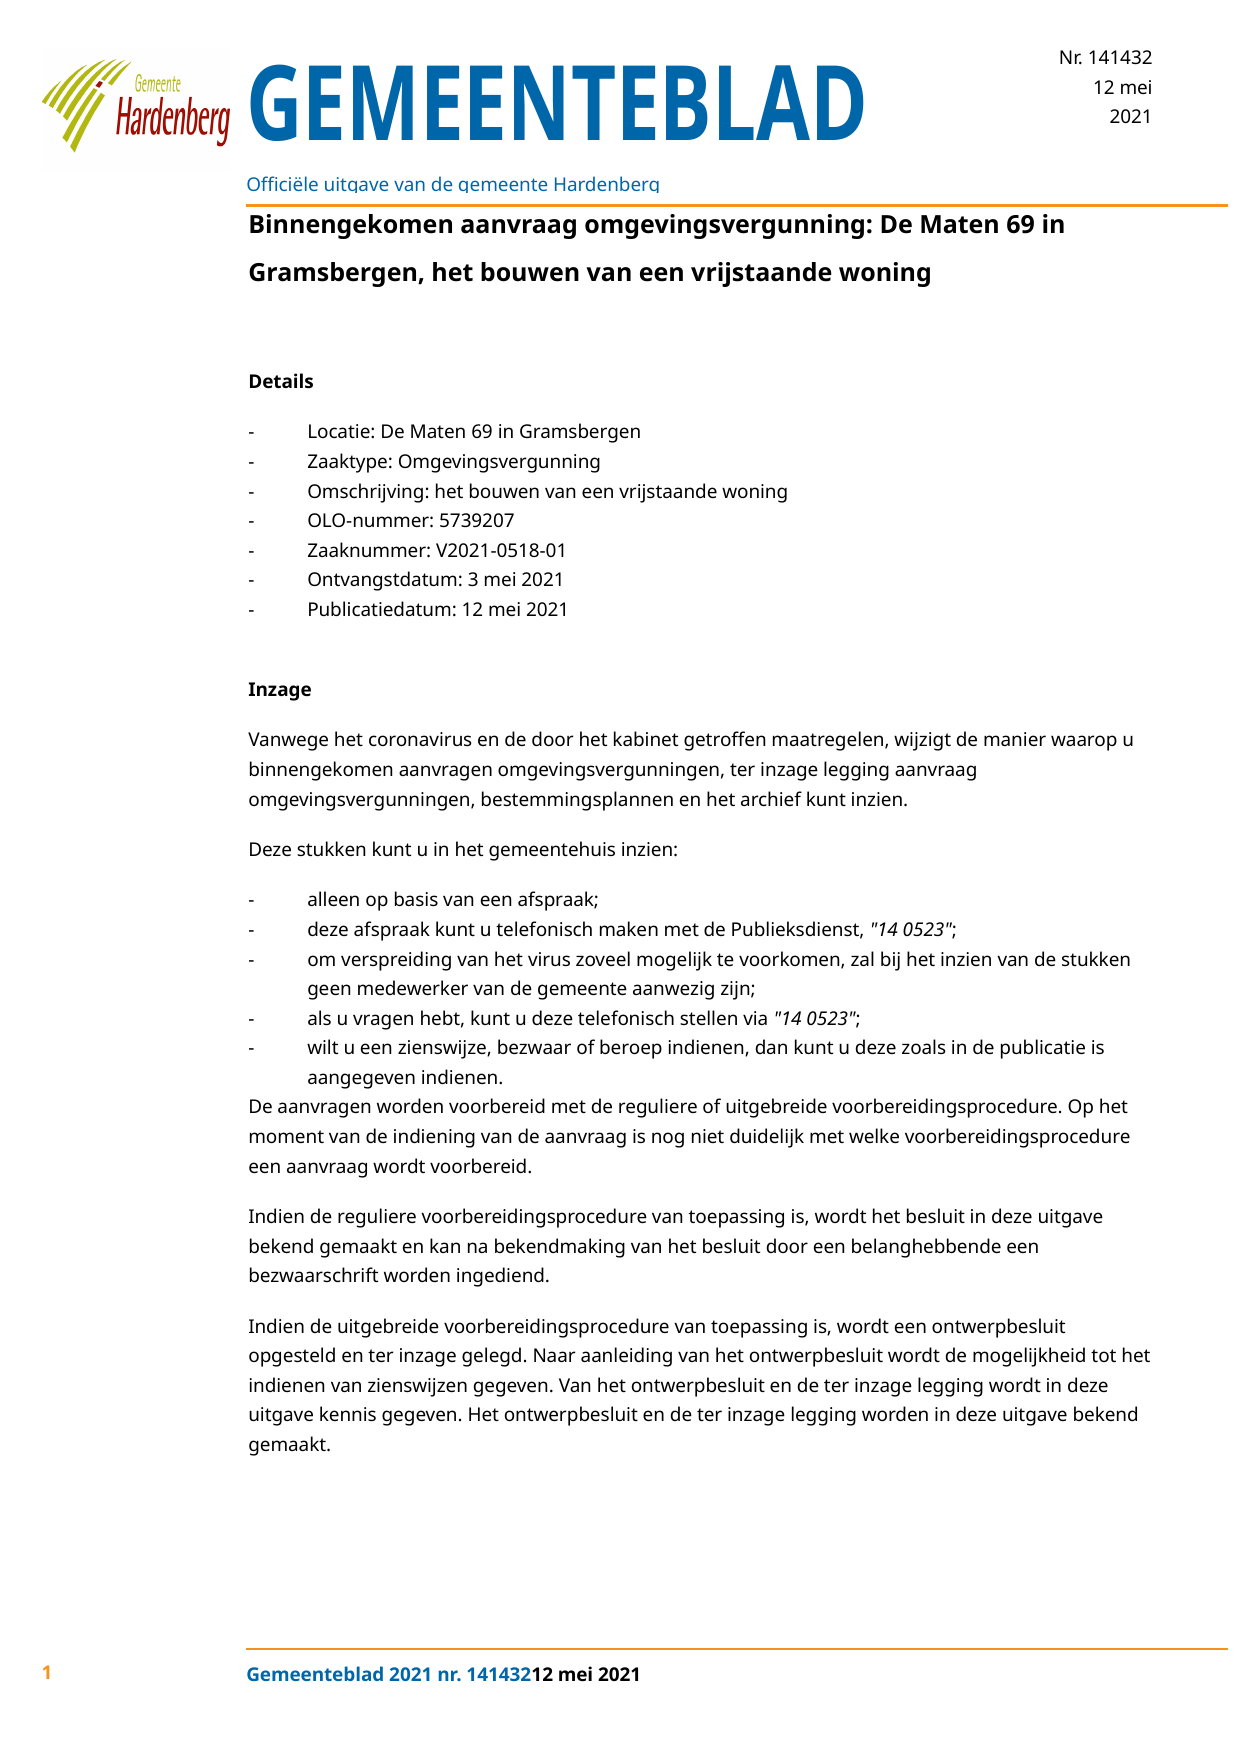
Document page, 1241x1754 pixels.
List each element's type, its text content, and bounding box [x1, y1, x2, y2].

list Publicatiedatum: 12 mei 2021 [248, 596, 1152, 622]
text Indien de uitgebreide voorbereidingsprocedure van toepassing is, wordt een ontwerpbesluit opgesteld en ter inzage gelegd. Naar aanleiding van het ontwerpbesluit wordt de mogelijkheid tot het indienen van zienswijzen gegeven. Van het ontwerpbesluit en de ter inzage legging wordt in deze uitgave kennis gegeven. Het ontwerpbesluit en de ter inzage legging worden in deze uitgave bekend gemaakt. [248, 1313, 1152, 1457]
list deze afspraak kunt u telefonisch maken met de Publieksdienst, "14 0523"; [248, 916, 1152, 942]
list om verspreiding van het virus zoveel mogelijk te voorkomen, zal bij het inzien van de stukken geen medewerker van de gemeente aanwezig zijn; [248, 946, 1152, 1001]
list alleen op basis van een afspraak; [248, 887, 1152, 912]
text Binnengekomen aanvraag omgevingsvergunning: De Maten 69 in Gramsbergen, het bouwen van een vrijstaande woning [248, 207, 1152, 288]
list Zaaktype: Omgevingsvergunning [248, 448, 1152, 474]
list Locatie: De Maten 69 in Gramsbergen [248, 419, 1152, 444]
list Zaaknummer: V2021-0518-01 [248, 537, 1152, 563]
text Deze stukken kunt u in het gemeentehuis inzien: [248, 836, 1152, 862]
text Vanwege het coronavirus en de door het kabinet getroffen maatregelen, wijzigt de manier waarop u binnengekomen aanvragen omgevingsvergunningen, ter inzage legging aanvraag omgevingsvergunningen, bestemmingsplannen en het archief kunt inzien. [248, 727, 1152, 812]
list wilt u een zienswijze, bezwaar of beroep indienen, dan kunt u deze zoals in de publicatie is aangegeven indienen. [248, 1034, 1152, 1090]
list als u vragen hebt, kunt u deze telefonisch stellen via "14 0523"; [248, 1005, 1152, 1031]
list Omschrijving: het bouwen van een vrijstaande woning [248, 478, 1152, 504]
picture [41, 47, 231, 172]
list OLO-nummer: 5739207 [248, 507, 1152, 533]
text Indien de reguliere voorbereidingsprocedure van toepassing is, wordt het besluit in deze uitgave bekend gemaakt en kan na bekendmaking van het besluit door een belanghebbende een bezwaarschrift worden ingediend. [248, 1203, 1152, 1288]
list Ontvangstdatum: 3 mei 2021 [248, 567, 1152, 592]
text Inzage [248, 676, 1152, 702]
text De aanvragen worden voorbereid met de reguliere of uitgebreide voorbereidingsprocedure. Op het moment van de indiening van de aanvraag is nog niet duidelijk met welke voorbereidingsprocedure een aanvraag wordt voorbereid. [248, 1094, 1152, 1179]
text Details [248, 368, 1152, 394]
